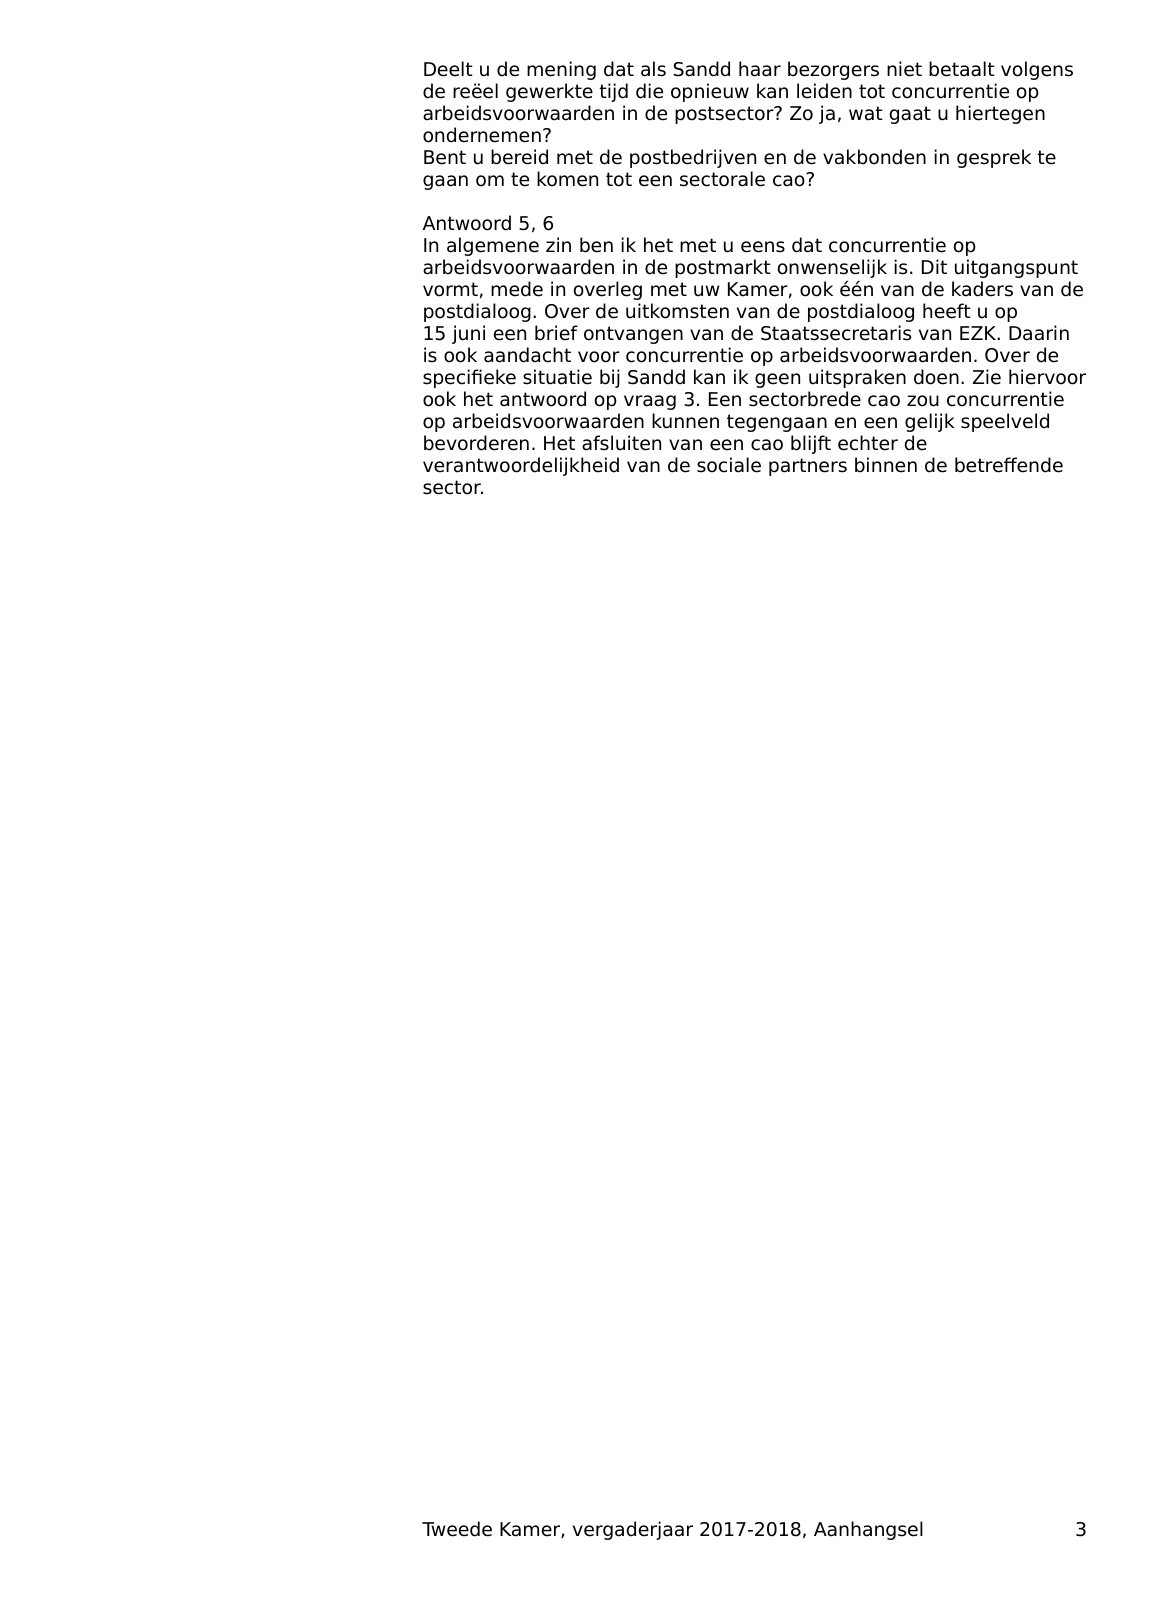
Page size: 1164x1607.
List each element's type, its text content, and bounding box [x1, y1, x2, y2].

text Bent u bereid met de postbedrijven en de vakbonden in gesprek te gaan om te komen tot een sectorale cao? [422, 147, 1087, 191]
text Antwoord 5, 6 [422, 213, 1087, 235]
text Deelt u de mening dat als Sandd haar bezorgers niet betaalt volgens de reëel gewerkte tijd die opnieuw kan leiden tot concurrentie op arbeidsvoorwaarden in de postsector? Zo ja, wat gaat u hiertegen ondernemen? [422, 59, 1087, 147]
text In algemene zin ben ik het met u eens dat concurrentie op arbeidsvoorwaarden in de postmarkt onwenselijk is. Dit uitgangspunt vormt, mede in overleg met uw Kamer, ook één van de kaders van de postdialoog. Over de uitkomsten van de postdialoog heeft u op 15 juni een brief ontvangen van de Staatssecretaris van EZK. Daarin is ook aandacht voor concurrentie op arbeidsvoorwaarden. Over de specifieke situatie bij Sandd kan ik geen uitspraken doen. Zie hiervoor ook het antwoord op vraag 3. Een sectorbrede cao zou concurrentie op arbeidsvoorwaarden kunnen tegengaan en een gelijk speelveld bevorderen. Het afsluiten van een cao blijft echter de verantwoordelijkheid van de sociale partners binnen de betreffende sector. [422, 235, 1087, 499]
